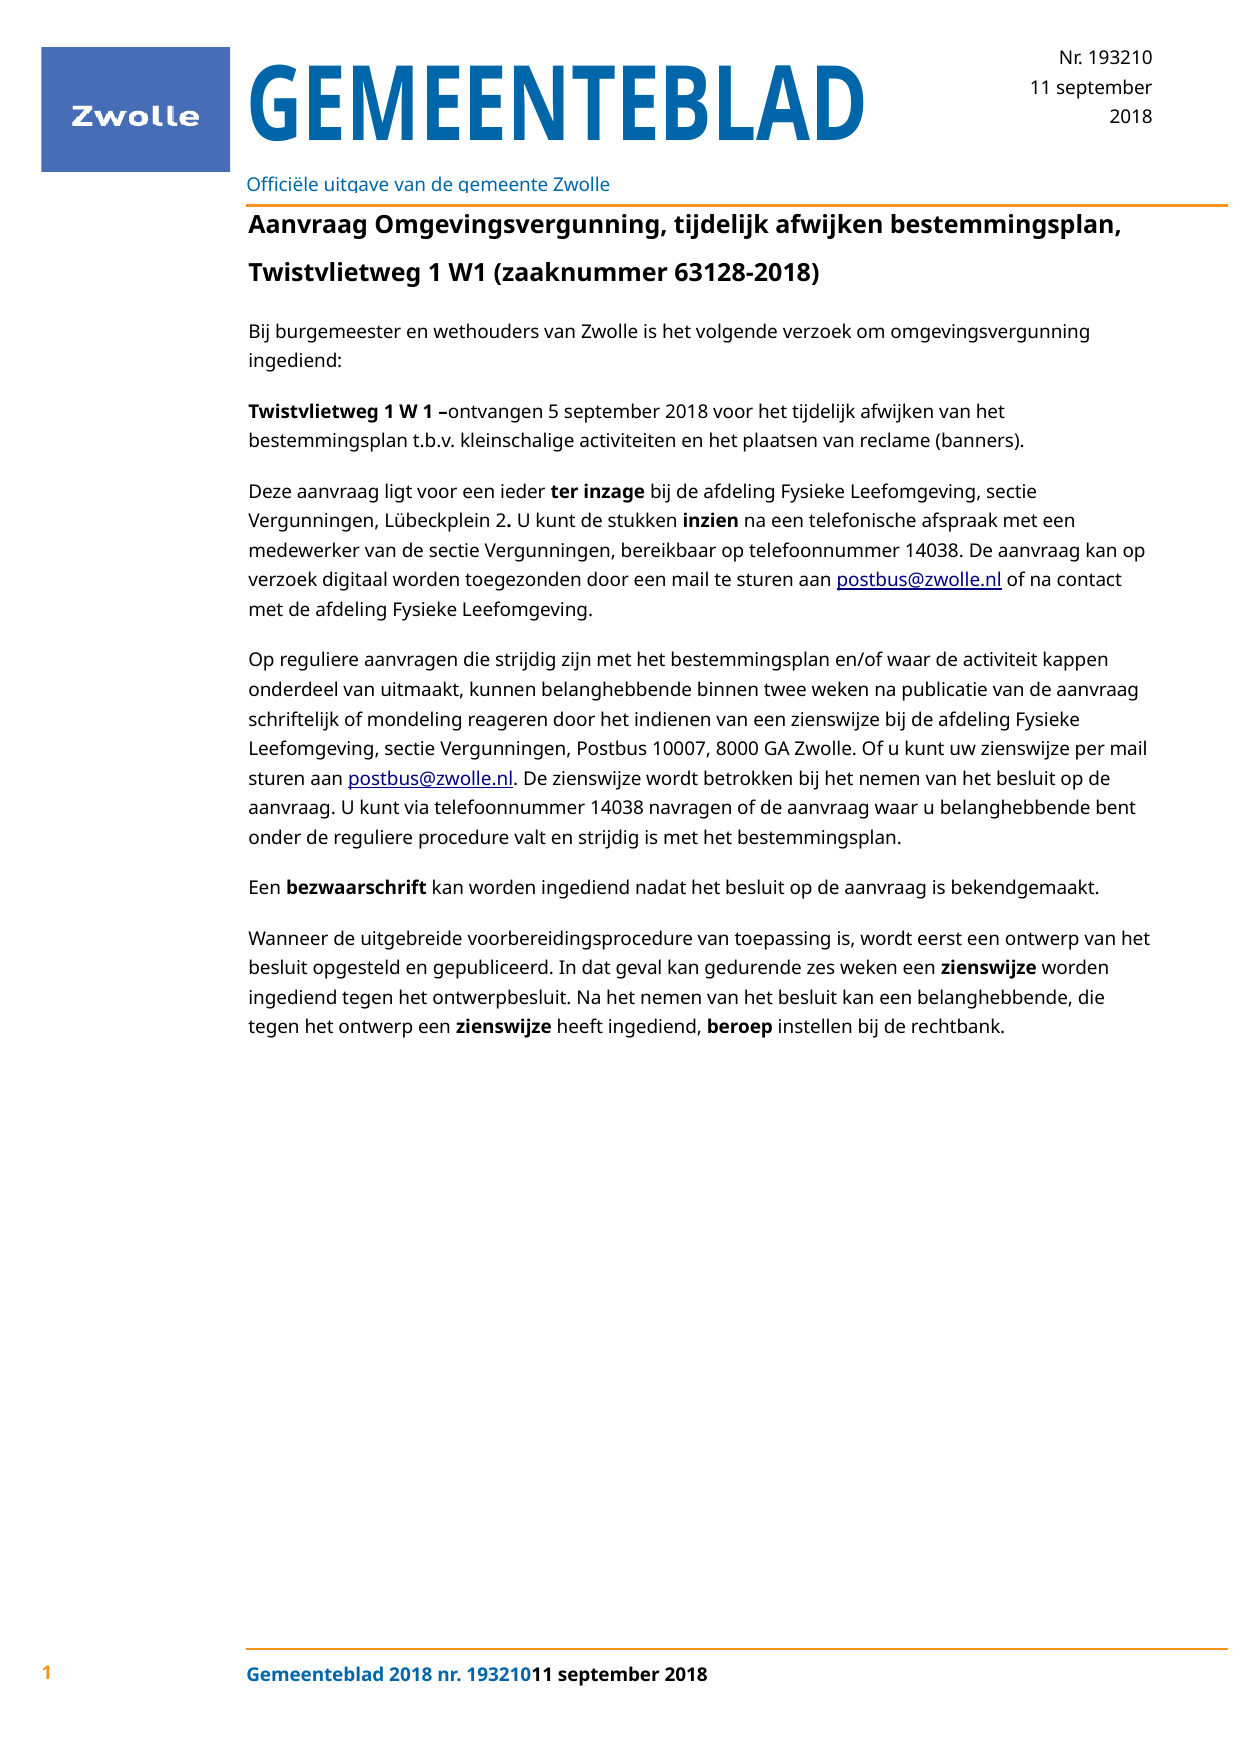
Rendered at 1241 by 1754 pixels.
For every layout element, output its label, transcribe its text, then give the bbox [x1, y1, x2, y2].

text Deze aanvraag ligt voor een ieder ter inzage bij de afdeling Fysieke Leefomgeving, sectie Vergunningen, Lübeckplein 2. U kunt de stukken inzien na een telefonische afspraak met een medewerker van de sectie Vergunningen, bereikbaar op telefoonnummer 14038. De aanvraag kan op verzoek digitaal worden toegezonden door een mail te sturen aan postbus@zwolle.nl of na contact met de afdeling Fysieke Leefomgeving. [248, 478, 1152, 622]
text Bij burgemeester en wethouders van Zwolle is het volgende verzoek om omgevingsvergunning ingediend: [248, 318, 1152, 373]
text Op reguliere aanvragen die strijdig zijn met het bestemmingsplan en/of waar de activiteit kappen onderdeel van uitmaakt, kunnen belanghebbende binnen twee weken na publicatie van de aanvraag schriftelijk of mondeling reageren door het indienen van een zienswijze bij de afdeling Fysieke Leefomgeving, sectie Vergunningen, Postbus 10007, 8000 GA Zwolle. Of u kunt uw zienswijze per mail sturen aan postbus@zwolle.nl. De zienswijze wordt betrokken bij het nemen van het besluit op de aanvraag. U kunt via telefoonnummer 14038 navragen of de aanvraag waar u belanghebbende bent onder de reguliere procedure valt en strijdig is met het bestemmingsplan. [248, 647, 1152, 850]
text Aanvraag Omgevingsvergunning, tijdelijk afwijken bestemmingsplan, Twistvlietweg 1 W1 (zaaknummer 63128-2018) [248, 207, 1152, 288]
text Wanneer de uitgebreide voorbereidingsprocedure van toepassing is, wordt eerst een ontwerp van het besluit opgesteld en gepubliceerd. In dat geval kan gedurende zes weken een zienswijze worden ingediend tegen het ontwerpbesluit. Na het nemen van het besluit kan een belanghebbende, die tegen het ontwerp een zienswijze heeft ingediend, beroep instellen bij de rechtbank. [248, 925, 1152, 1039]
text Een bezwaarschrift kan worden ingediend nadat het besluit op de aanvraag is bekendgemaakt. [248, 874, 1152, 900]
text Twistvlietweg 1 W 1 –ontvangen 5 september 2018 voor het tijdelijk afwijken van het bestemmingsplan t.b.v. kleinschalige activiteiten en het plaatsen van reclame (banners). [248, 398, 1152, 453]
picture [41, 47, 231, 172]
